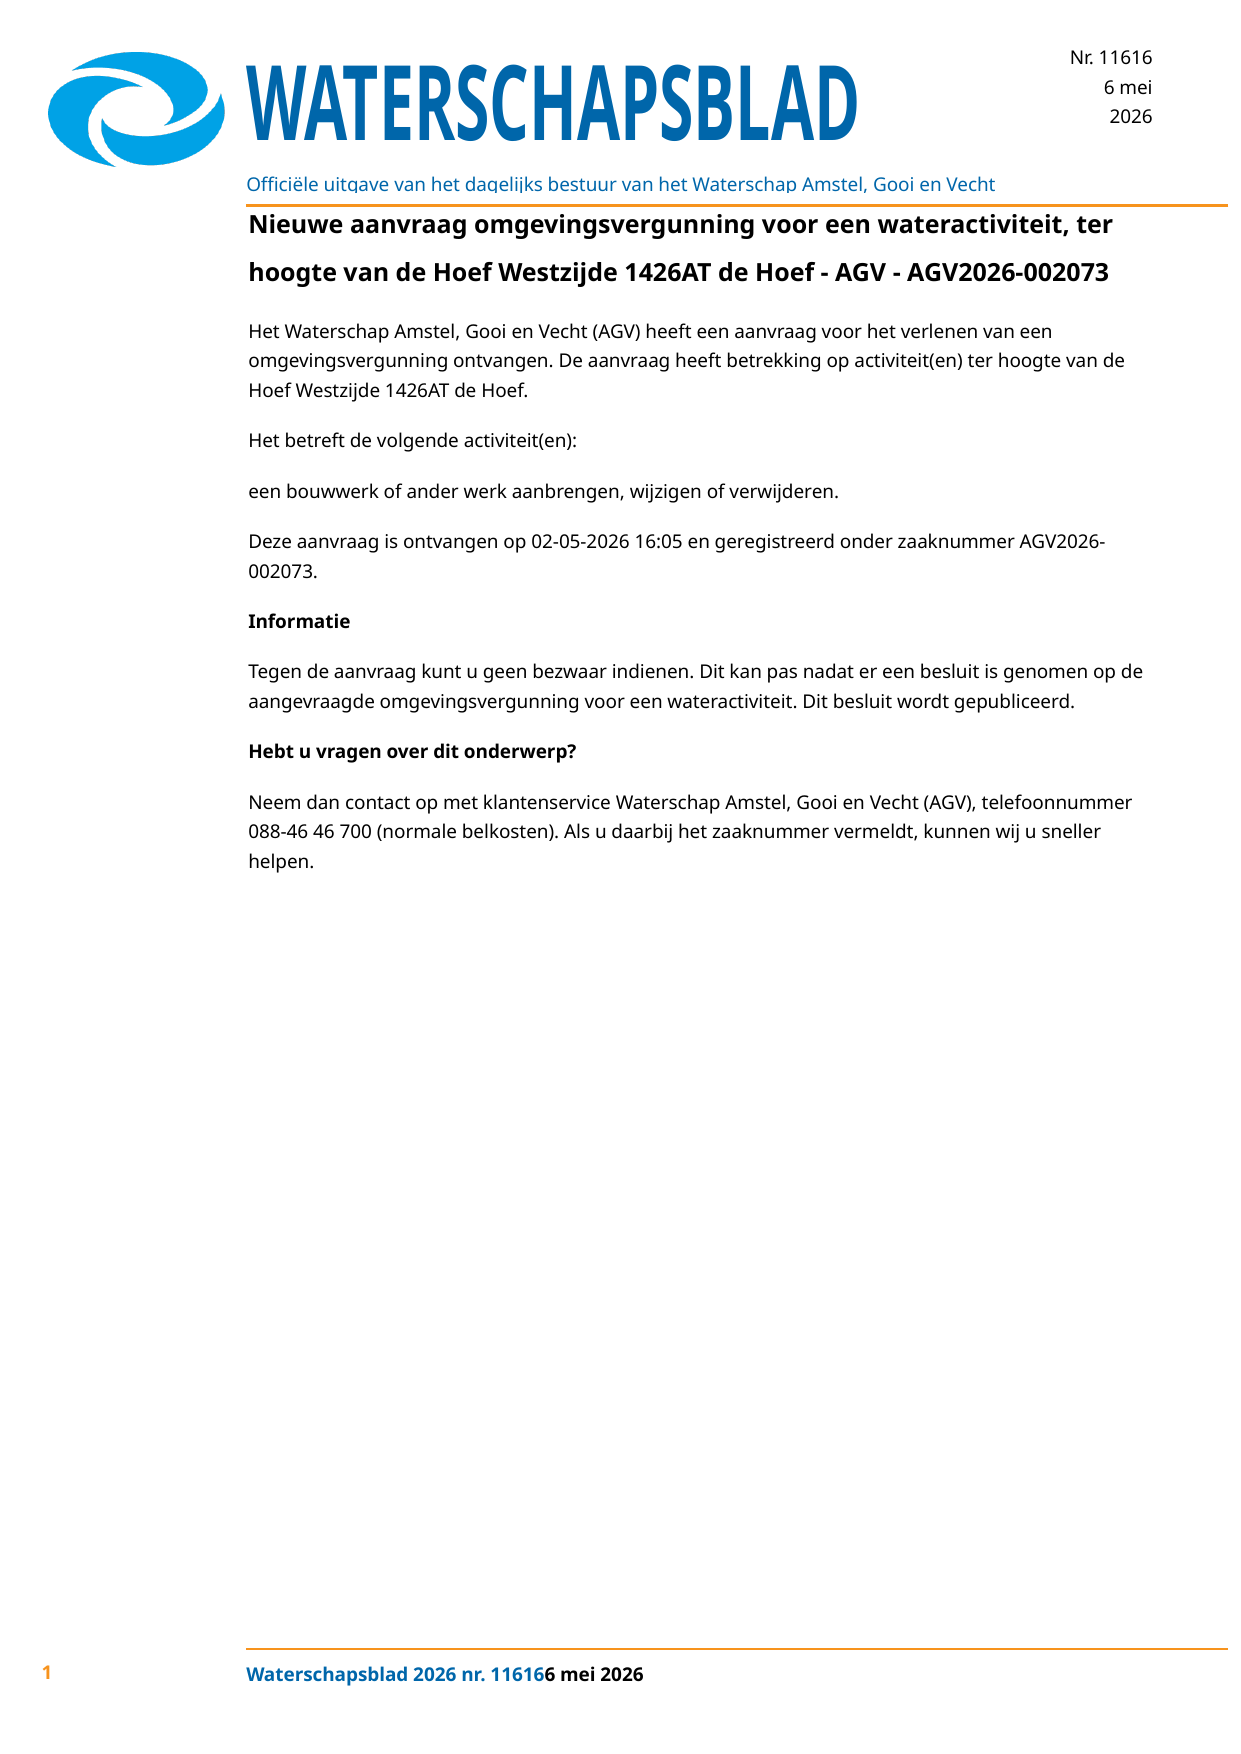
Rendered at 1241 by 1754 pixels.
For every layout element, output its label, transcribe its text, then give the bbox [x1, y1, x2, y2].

text Het Waterschap Amstel, Gooi en Vecht (AGV) heeft een aanvraag voor het verlenen van een omgevingsvergunning ontvangen. De aanvraag heeft betrekking op activiteit(en) ter hoogte van de Hoef Westzijde 1426AT de Hoef. [248, 318, 1152, 403]
picture [41, 47, 231, 172]
text Informatie [248, 608, 1152, 634]
text Nieuwe aanvraag omgevingsvergunning voor een wateractiviteit, ter hoogte van de Hoef Westzijde 1426AT de Hoef - AGV - AGV2026-002073 [248, 207, 1152, 288]
text Deze aanvraag is ontvangen op 02-05-2026 16:05 en geregistreerd onder zaaknummer AGV2026-002073. [248, 528, 1152, 584]
text Hebt u vragen over dit onderwerp? [248, 739, 1152, 764]
text Neem dan contact op met klantenservice Waterschap Amstel, Gooi en Vecht (AGV), telefoonnummer 088-46 46 700 (normale belkosten). Als u daarbij het zaaknummer vermeldt, kunnen wij u sneller helpen. [248, 789, 1152, 874]
text Tegen de aanvraag kunt u geen bezwaar indienen. Dit kan pas nadat er een besluit is genomen op de aangevraagde omgevingsvergunning voor een wateractiviteit. Dit besluit wordt gepubliceerd. [248, 659, 1152, 714]
text Het betreft de volgende activiteit(en): [248, 427, 1152, 453]
text een bouwwerk of ander werk aanbrengen, wijzigen of verwijderen. [248, 478, 1152, 504]
